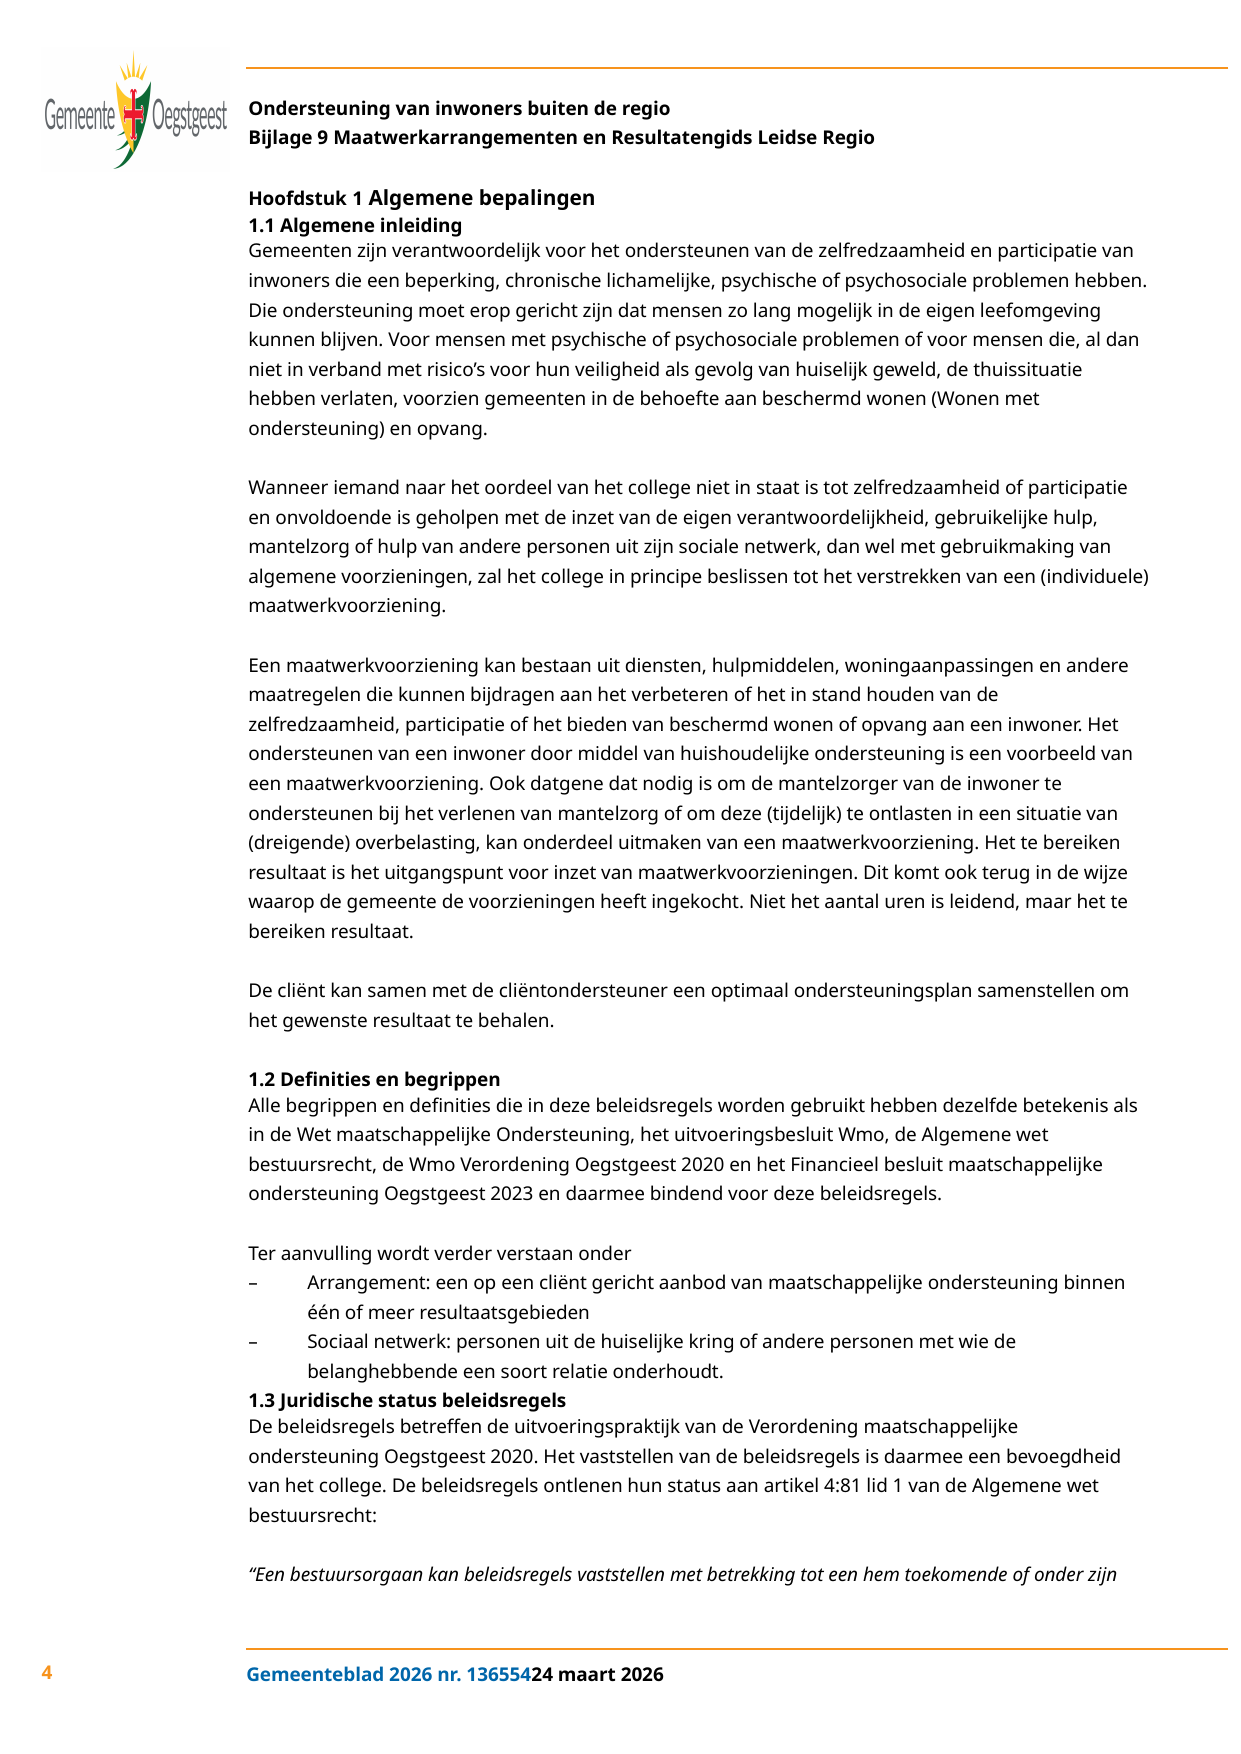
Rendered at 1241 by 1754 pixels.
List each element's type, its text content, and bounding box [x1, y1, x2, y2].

text 1.3 Juridische status beleidsregels [248, 1388, 1152, 1413]
text Gemeenten zijn verantwoordelijk voor het ondersteunen van de zelfredzaamheid en participatie van inwoners die een beperking, chronische lichamelijke, psychische of psychosociale problemen hebben. Die ondersteuning moet erop gericht zijn dat mensen zo lang mogelijk in de eigen leefomgeving kunnen blijven. Voor mensen met psychische of psychosociale problemen of voor mensen die, al dan niet in verband met risico’s voor hun veiligheid als gevolg van huiselijk geweld, de thuissituatie hebben verlaten, voorzien gemeenten in de behoefte aan beschermd wonen (Wonen met ondersteuning) en opvang. [248, 238, 1152, 441]
text De cliënt kan samen met de cliëntondersteuner een optimaal ondersteuningsplan samenstellen om het gewenste resultaat te behalen. [248, 977, 1152, 1033]
text Ter aanvulling wordt verder verstaan onder [248, 1240, 1152, 1265]
text Bijlage 9 Maatwerkarrangementen en Resultatengids Leidse Regio [248, 124, 1152, 150]
text Wanneer iemand naar het oordeel van het college niet in staat is tot zelfredzaamheid of participatie en onvoldoende is geholpen met de inzet van de eigen verantwoordelijkheid, gebruikelijke hulp, mantelzorg of hulp van andere personen uit zijn sociale netwerk, dan wel met gebruikmaking van algemene voorzieningen, zal het college in principe beslissen tot het verstrekken van een (individuele) maatwerkvoorziening. [248, 474, 1152, 618]
text Hoofdstuk 1 Algemene bepalingen [248, 183, 1152, 212]
text Een maatwerkvoorziening kan bestaan uit diensten, hulpmiddelen, woningaanpassingen en andere maatregelen die kunnen bijdragen aan het verbeteren of het in stand houden van de zelfredzaamheid, participatie of het bieden van beschermd wonen of opvang aan een inwoner. Het ondersteunen van een inwoner door middel van huishoudelijke ondersteuning is een voorbeeld van een maatwerkvoorziening. Ook datgene dat nodig is om de mantelzorger van de inwoner te ondersteunen bij het verlenen van mantelzorg of om deze (tijdelijk) te ontlasten in een situatie van (dreigende) overbelasting, kan onderdeel uitmaken van een maatwerkvoorziening. Het te bereiken resultaat is het uitgangspunt voor inzet van maatwerkvoorzieningen. Dit komt ook terug in de wijze waarop de gemeente de voorzieningen heeft ingekocht. Niet het aantal uren is leidend, maar het te bereiken resultaat. [248, 652, 1152, 944]
text Alle begrippen en definities die in deze beleidsregels worden gebruikt hebben dezelfde betekenis als in de Wet maatschappelijke Ondersteuning, het uitvoeringsbesluit Wmo, de Algemene wet bestuursrecht, de Wmo Verordening Oegstgeest 2020 en het Financieel besluit maatschappelijke ondersteuning Oegstgeest 2023 en daarmee bindend voor deze beleidsregels. [248, 1092, 1152, 1206]
text Ondersteuning van inwoners buiten de regio [248, 95, 1152, 121]
text 1.1 Algemene inleiding [248, 212, 1152, 238]
text “Een bestuursorgaan kan beleidsregels vaststellen met betrekking tot een hem toekomende of onder zijn [248, 1561, 1152, 1587]
text De beleidsregels betreffen de uitvoeringspraktijk van de Verordening maatschappelijke ondersteuning Oegstgeest 2020. Het vaststellen van de beleidsregels is daarmee een bevoegdheid van het college. De beleidsregels ontlenen hun status aan artikel 4:81 lid 1 van de Algemene wet bestuursrecht: [248, 1413, 1152, 1528]
picture [41, 47, 231, 172]
list Sociaal netwerk: personen uit de huiselijke kring of andere personen met wie de belanghebbende een soort relatie onderhoudt. [248, 1328, 1152, 1384]
list Arrangement: een op een cliënt gericht aanbod van maatschappelijke ondersteuning binnen één of meer resultaatsgebieden [248, 1269, 1152, 1324]
text 1.2 Definities en begrippen [248, 1066, 1152, 1092]
